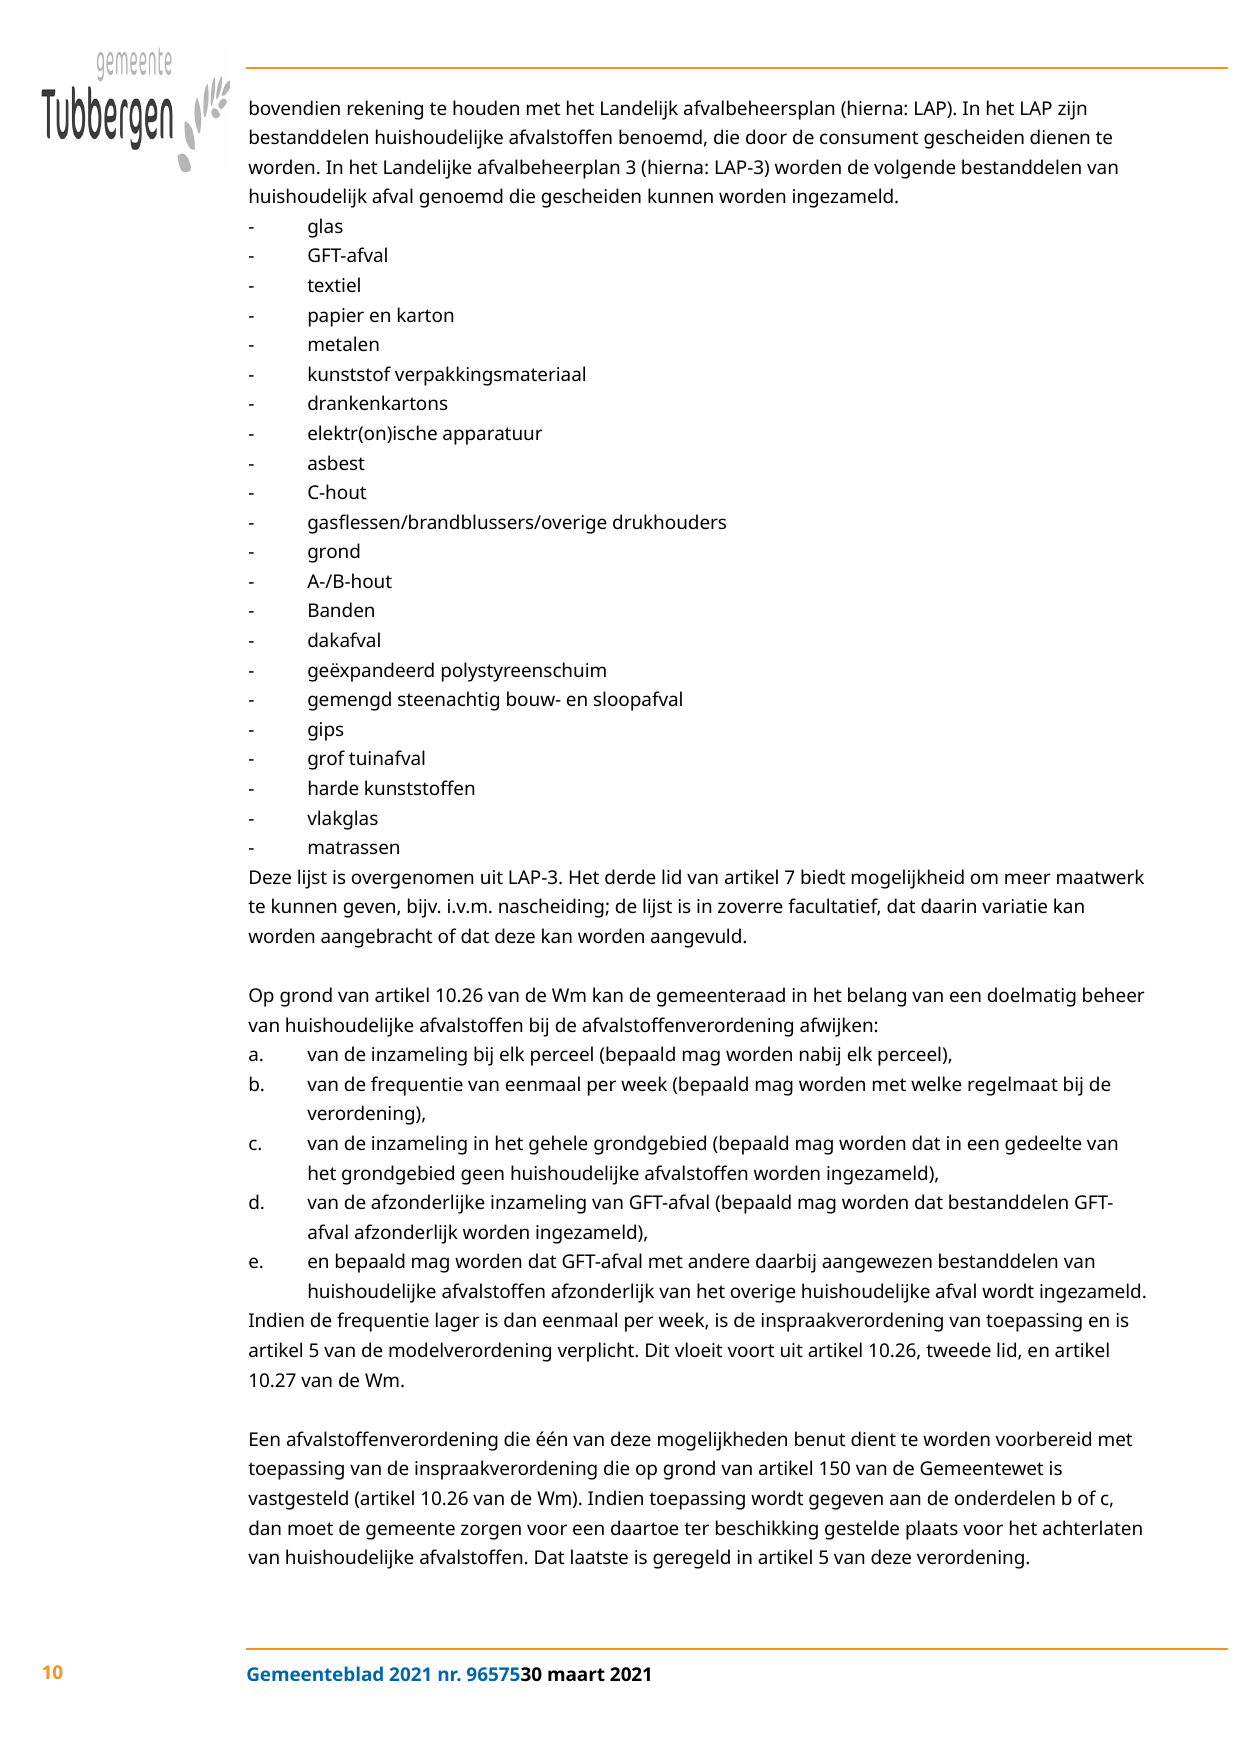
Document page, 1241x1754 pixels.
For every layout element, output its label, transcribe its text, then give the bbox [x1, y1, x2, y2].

list en bepaald mag worden dat GFT-afval met andere daarbij aangewezen bestanddelen van huishoudelijke afvalstoffen afzonderlijk van het overige huishoudelijke afval wordt ingezameld. [248, 1248, 1152, 1304]
list geëxpandeerd polystyreenschuim [248, 657, 1152, 683]
list asbest [248, 450, 1152, 476]
list C-hout [248, 479, 1152, 505]
list van de frequentie van eenmaal per week (bepaald mag worden met welke regelmaat bij de verordening), [248, 1071, 1152, 1126]
text bovendien rekening te houden met het Landelijk afvalbeheersplan (hierna: LAP). In het LAP zijn bestanddelen huishoudelijke afvalstoffen benoemd, die door de consument gescheiden dienen te worden. In het Landelijke afvalbeheerplan 3 (hierna: LAP-3) worden de volgende bestanddelen van huishoudelijk afval genoemd die gescheiden kunnen worden ingezameld. [248, 95, 1152, 209]
text Deze lijst is overgenomen uit LAP-3. Het derde lid van artikel 7 biedt mogelijkheid om meer maatwerk te kunnen geven, bijv. i.v.m. nascheiding; de lijst is in zoverre facultatief, dat daarin variatie kan worden aangebracht of dat deze kan worden aangevuld. [248, 864, 1152, 949]
list textiel [248, 272, 1152, 298]
list dakafval [248, 627, 1152, 653]
list elektr(on)ische apparatuur [248, 420, 1152, 446]
list metalen [248, 331, 1152, 357]
list Banden [248, 598, 1152, 623]
list grond [248, 538, 1152, 564]
text Op grond van artikel 10.26 van de Wm kan de gemeenteraad in het belang van een doelmatig beheer van huishoudelijke afvalstoffen bij de afvalstoffenverordening afwijken: [248, 982, 1152, 1038]
list A-/B-hout [248, 568, 1152, 594]
text Een afvalstoffenverordening die één van deze mogelijkheden benut dient te worden voorbereid met toepassing van de inspraakverordening die op grond van artikel 150 van de Gemeentewet is vastgesteld (artikel 10.26 van de Wm). Indien toepassing wordt gegeven aan de onderdelen b of c, dan moet de gemeente zorgen voor een daartoe ter beschikking gestelde plaats voor het achterlaten van huishoudelijke afvalstoffen. Dat laatste is geregeld in artikel 5 van deze verordening. [248, 1426, 1152, 1570]
list papier en karton [248, 302, 1152, 328]
list kunststof verpakkingsmateriaal [248, 361, 1152, 387]
list grof tuinafval [248, 746, 1152, 771]
list gasflessen/brandblussers/overige drukhouders [248, 509, 1152, 535]
list matrassen [248, 834, 1152, 860]
list glas [248, 213, 1152, 239]
list harde kunststoffen [248, 775, 1152, 801]
list van de inzameling in het gehele grondgebied (bepaald mag worden dat in een gedeelte van het grondgebied geen huishoudelijke afvalstoffen worden ingezameld), [248, 1130, 1152, 1186]
list van de inzameling bij elk perceel (bepaald mag worden nabij elk perceel), [248, 1041, 1152, 1067]
text Indien de frequentie lager is dan eenmaal per week, is de inspraakverordening van toepassing en is artikel 5 van de modelverordening verplicht. Dit vloeit voort uit artikel 10.26, tweede lid, en artikel 10.27 van de Wm. [248, 1308, 1152, 1393]
list gemengd steenachtig bouw- en sloopafval [248, 686, 1152, 712]
list van de afzonderlijke inzameling van GFT-afval (bepaald mag worden dat bestanddelen GFT-afval afzonderlijk worden ingezameld), [248, 1189, 1152, 1245]
list drankenkartons [248, 391, 1152, 416]
list gips [248, 716, 1152, 742]
list vlakglas [248, 805, 1152, 831]
picture [41, 47, 231, 172]
list GFT-afval [248, 243, 1152, 268]
